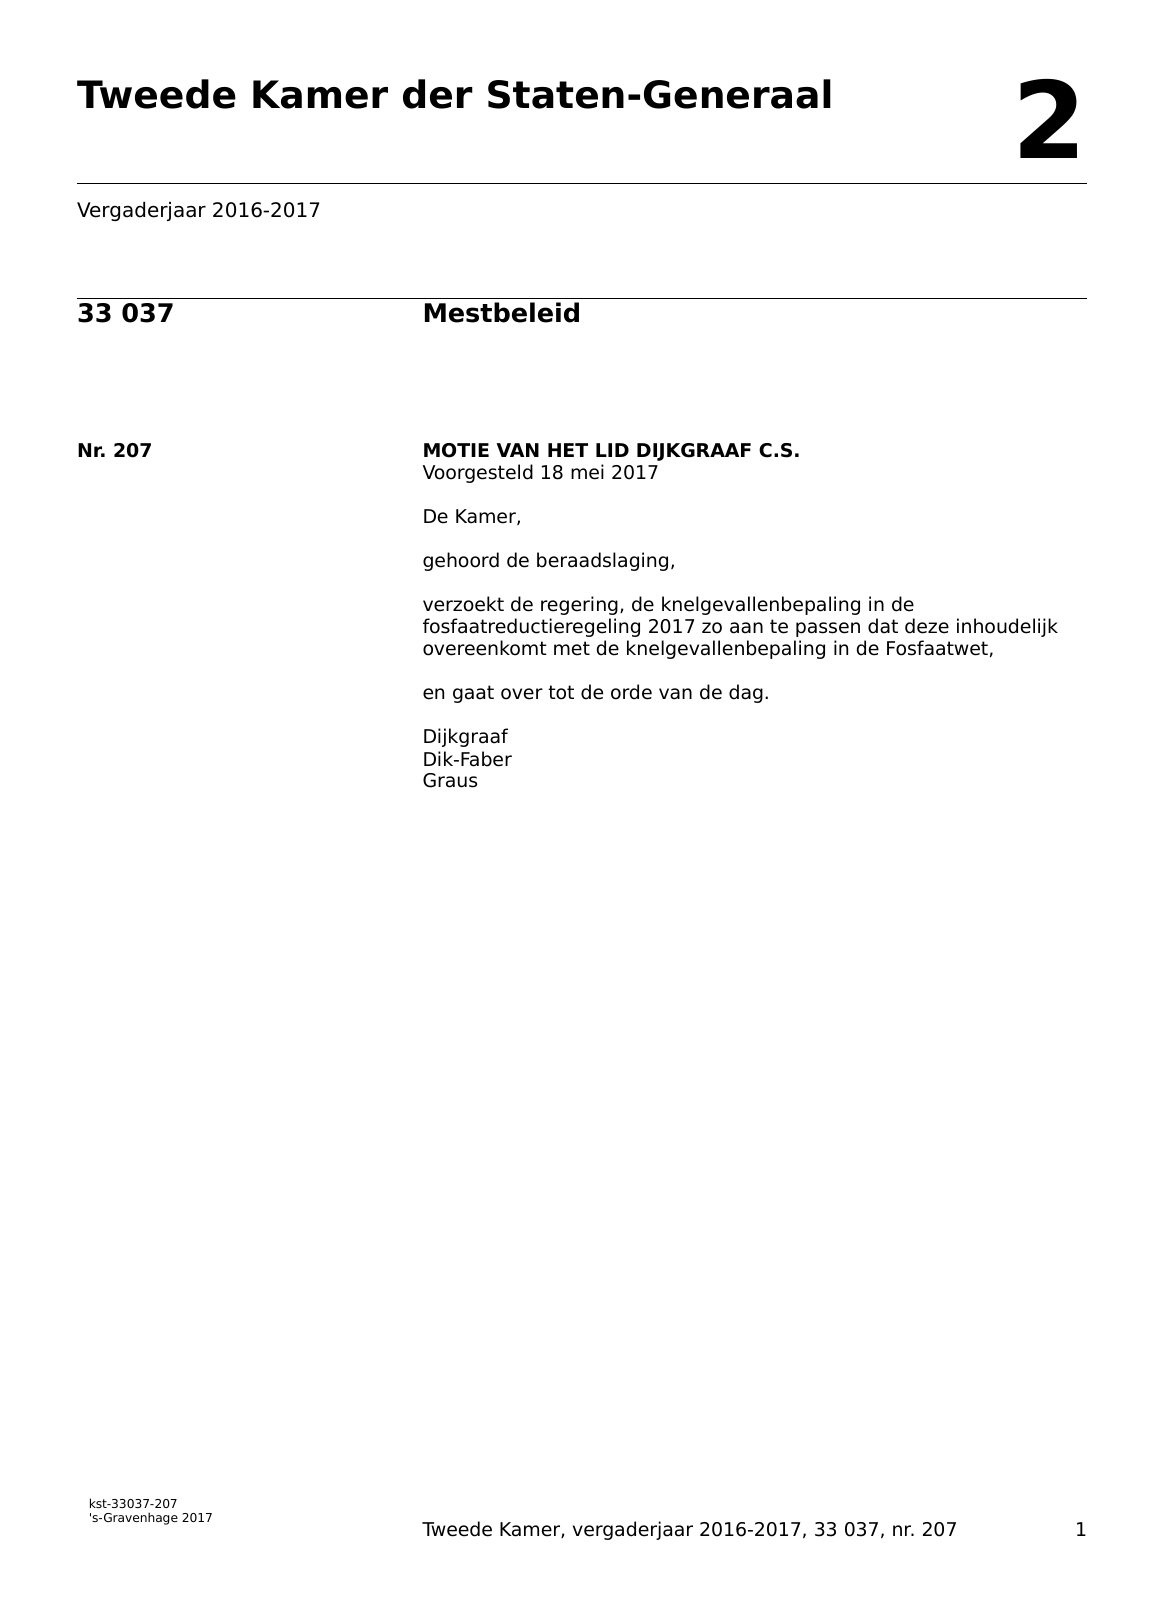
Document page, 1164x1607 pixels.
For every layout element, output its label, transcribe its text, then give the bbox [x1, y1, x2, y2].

text Dijkgraaf [422, 726, 1087, 748]
table_cell Vergaderjaar 2016-2017 [77, 184, 1087, 298]
text Graus [422, 770, 1087, 792]
text gehoord de beraadslaging, [422, 550, 1087, 572]
text Dik-Faber [422, 748, 1087, 770]
text Voorgesteld 18 mei 2017 [422, 462, 1087, 484]
table_header 2 [886, 59, 1087, 183]
subtitle 33 037 Mestbeleid [77, 299, 1087, 329]
text kst-33037-207 [88, 1497, 323, 1511]
text verzoekt de regering, de knelgevallenbepaling in de fosfaatreductieregeling 2017 zo aan te passen dat deze inhoudelijk overeenkomt met de knelgevallenbepaling in de Fosfaatwet, [422, 594, 1087, 660]
subtitle Nr. 207 MOTIE VAN HET LID DIJKGRAAF C.S. [77, 440, 1087, 462]
text en gaat over tot de orde van de dag. [422, 682, 1087, 704]
text 's-Gravenhage 2017 [88, 1511, 323, 1525]
text De Kamer, [422, 506, 1087, 528]
table_header Tweede Kamer der Staten-Generaal [77, 59, 886, 183]
